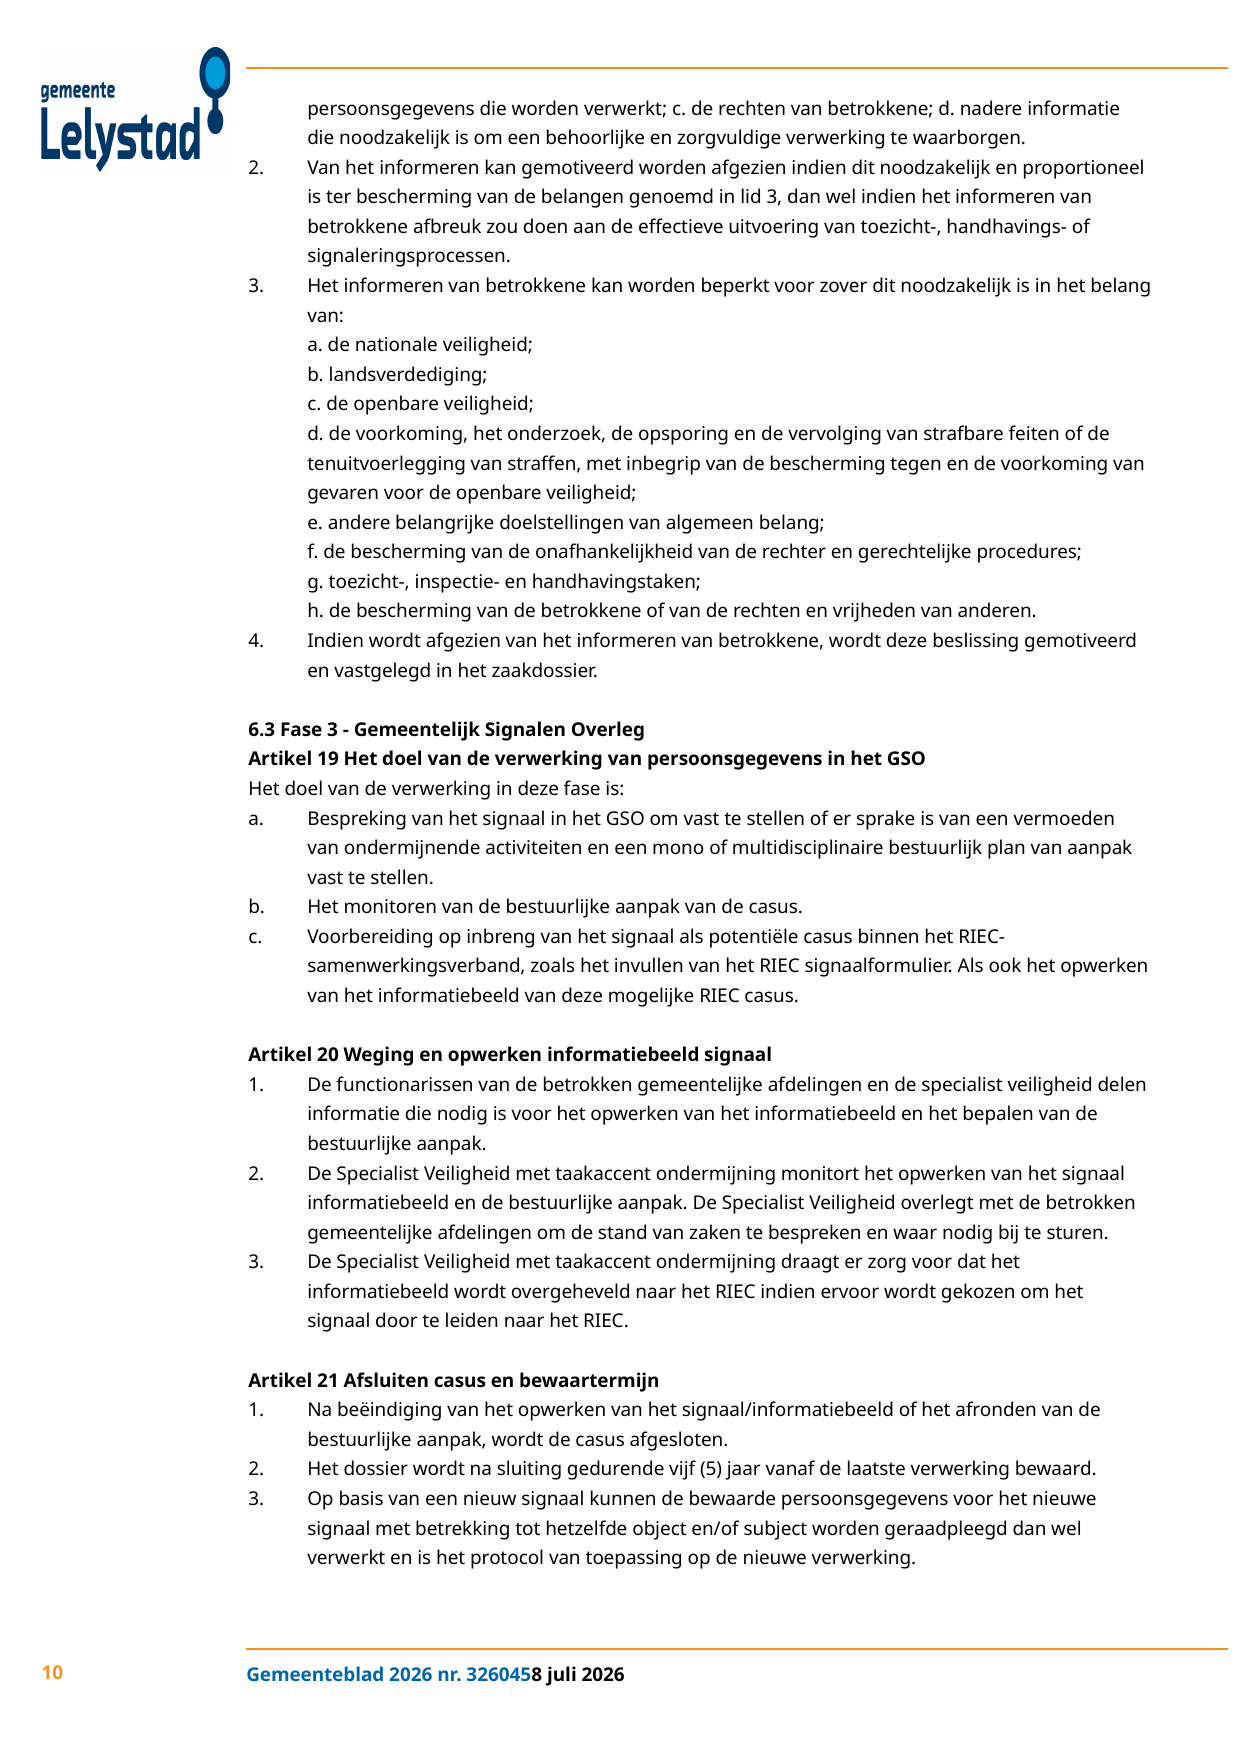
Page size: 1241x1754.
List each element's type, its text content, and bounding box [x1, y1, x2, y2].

text Artikel 21 Afsluiten casus en bewaartermijn [248, 1367, 1152, 1393]
list De Specialist Veiligheid met taakaccent ondermijning monitort het opwerken van het signaal informatiebeeld en de bestuurlijke aanpak. De Specialist Veiligheid overlegt met de betrokken gemeentelijke afdelingen om de stand van zaken te bespreken en waar nodig bij te sturen. [248, 1160, 1152, 1245]
list b. landsverdediging; [248, 361, 1152, 387]
list Na beëindiging van het opwerken van het signaal/informatiebeeld of het afronden van de bestuurlijke aanpak, wordt de casus afgesloten. [248, 1396, 1152, 1452]
list h. de bescherming van de betrokkene of van de rechten en vrijheden van anderen. [248, 598, 1152, 623]
list Voorbereiding op inbreng van het signaal als potentiële casus binnen het RIEC-samenwerkingsverband, zoals het invullen van het RIEC signaalformulier. Als ook het opwerken van het informatiebeeld van deze mogelijke RIEC casus. [248, 923, 1152, 1008]
list De Specialist Veiligheid met taakaccent ondermijning draagt er zorg voor dat het informatiebeeld wordt overgeheveld naar het RIEC indien ervoor wordt gekozen om het signaal door te leiden naar het RIEC. [248, 1248, 1152, 1333]
list Het informeren van betrokkene kan worden beperkt voor zover dit noodzakelijk is in het belang van: [248, 272, 1152, 328]
list d. de voorkoming, het onderzoek, de opsporing en de vervolging van strafbare feiten of de tenuitvoerlegging van straffen, met inbegrip van de bescherming tegen en de voorkoming van gevaren voor de openbare veiligheid; [248, 420, 1152, 505]
list De functionarissen van de betrokken gemeentelijke afdelingen en de specialist veiligheid delen informatie die nodig is voor het opwerken van het informatiebeeld en het bepalen van de bestuurlijke aanpak. [248, 1071, 1152, 1156]
list persoonsgegevens die worden verwerkt; c. de rechten van betrokkene; d. nadere informatie die noodzakelijk is om een behoorlijke en zorgvuldige verwerking te waarborgen. [248, 95, 1152, 150]
list Indien wordt afgezien van het informeren van betrokkene, wordt deze beslissing gemotiveerd en vastgelegd in het zaakdossier. [248, 627, 1152, 683]
list g. toezicht-, inspectie- en handhavingstaken; [248, 568, 1152, 594]
list Het dossier wordt na sluiting gedurende vijf (5) jaar vanaf de laatste verwerking bewaard. [248, 1456, 1152, 1481]
list f. de bescherming van de onafhankelijkheid van de rechter en gerechtelijke procedures; [248, 538, 1152, 564]
text Artikel 19 Het doel van de verwerking van persoonsgegevens in het GSO [248, 746, 1152, 771]
list Bespreking van het signaal in het GSO om vast te stellen of er sprake is van een vermoeden van ondermijnende activiteiten en een mono of multidisciplinaire bestuurlijk plan van aanpak vast te stellen. [248, 805, 1152, 890]
text Het doel van de verwerking in deze fase is: [248, 775, 1152, 801]
list Van het informeren kan gemotiveerd worden afgezien indien dit noodzakelijk en proportioneel is ter bescherming van de belangen genoemd in lid 3, dan wel indien het informeren van betrokkene afbreuk zou doen aan de effectieve uitvoering van toezicht-, handhavings- of signaleringsprocessen. [248, 154, 1152, 268]
list a. de nationale veiligheid; [248, 331, 1152, 357]
list Het monitoren van de bestuurlijke aanpak van de casus. [248, 893, 1152, 919]
text Artikel 20 Weging en opwerken informatiebeeld signaal [248, 1041, 1152, 1067]
list c. de openbare veiligheid; [248, 391, 1152, 416]
list e. andere belangrijke doelstellingen van algemeen belang; [248, 509, 1152, 535]
text 6.3 Fase 3 - Gemeentelijk Signalen Overleg [248, 716, 1152, 742]
list Op basis van een nieuw signaal kunnen de bewaarde persoonsgegevens voor het nieuwe signaal met betrekking tot hetzelfde object en/of subject worden geraadpleegd dan wel verwerkt en is het protocol van toepassing op de nieuwe verwerking. [248, 1485, 1152, 1570]
picture [41, 47, 231, 172]
